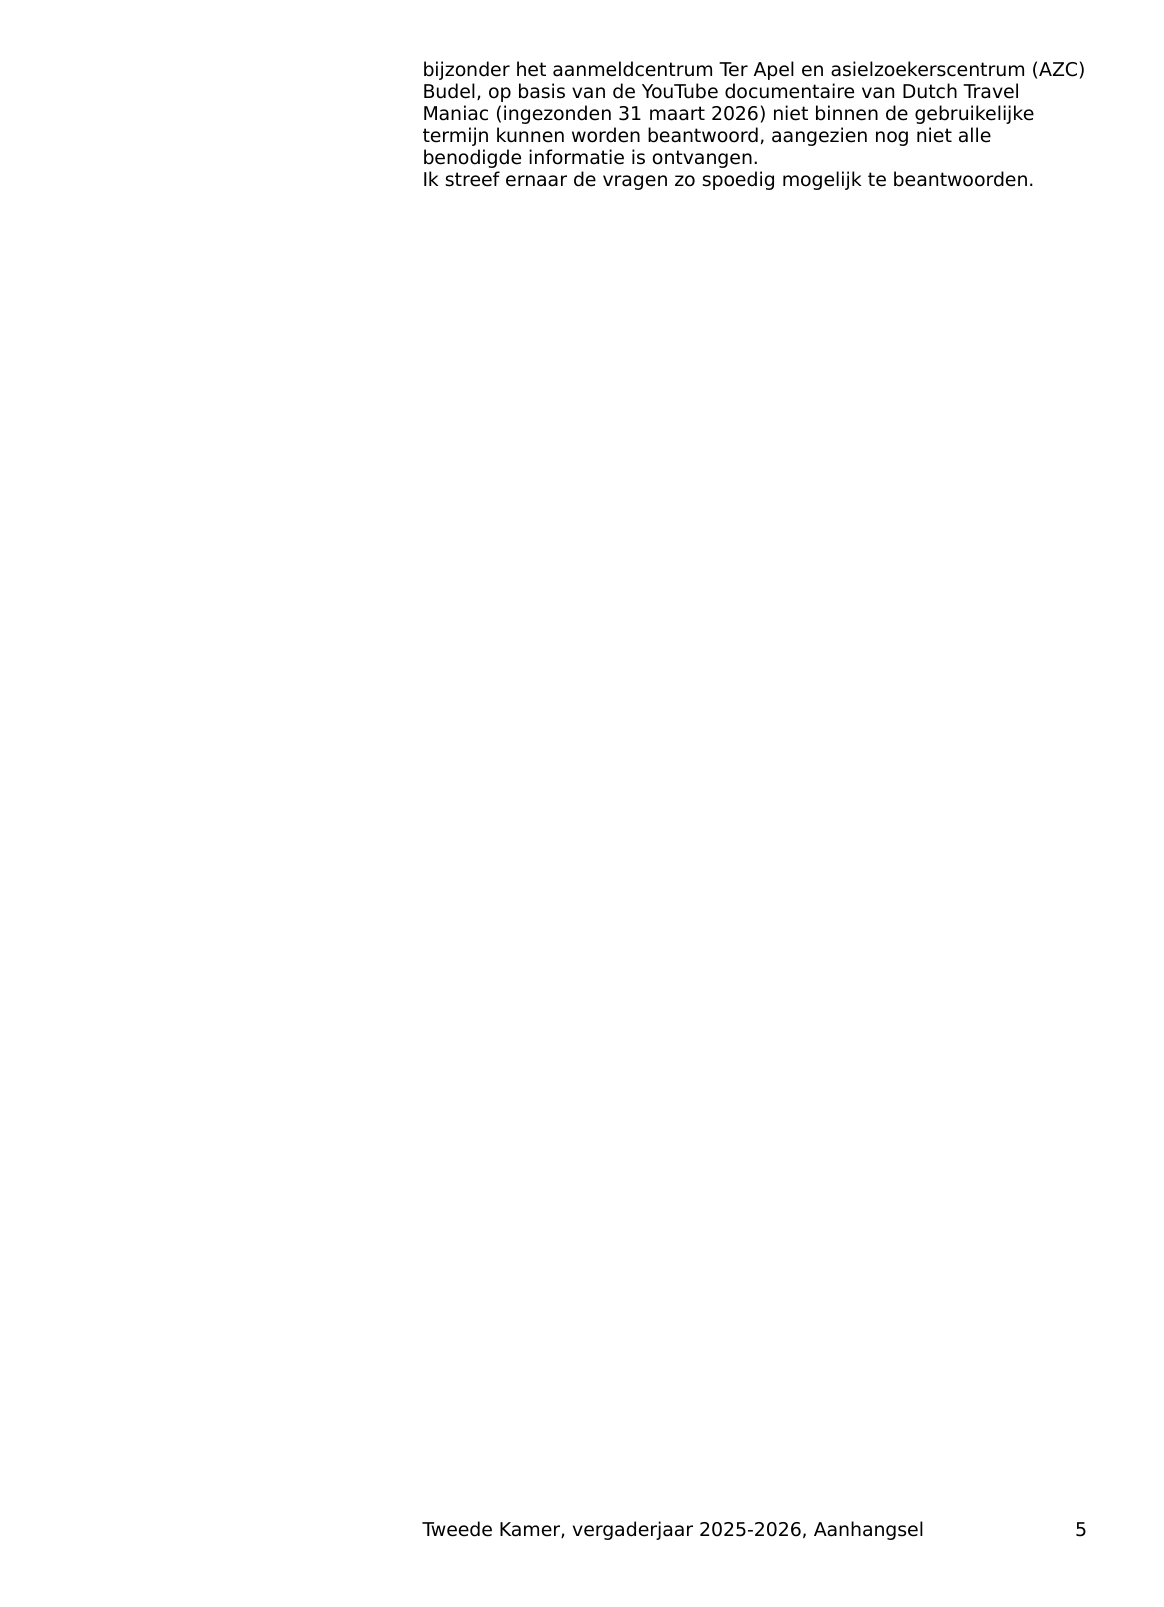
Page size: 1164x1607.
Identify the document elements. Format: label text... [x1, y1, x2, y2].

text bijzonder het aanmeldcentrum Ter Apel en asielzoekerscentrum (AZC) Budel, op basis van de YouTube documentaire van Dutch Travel Maniac (ingezonden 31 maart 2026) niet binnen de gebruikelijke termijn kunnen worden beantwoord, aangezien nog niet alle benodigde informatie is ontvangen. [422, 59, 1087, 169]
text Ik streef ernaar de vragen zo spoedig mogelijk te beantwoorden. [422, 169, 1087, 191]
